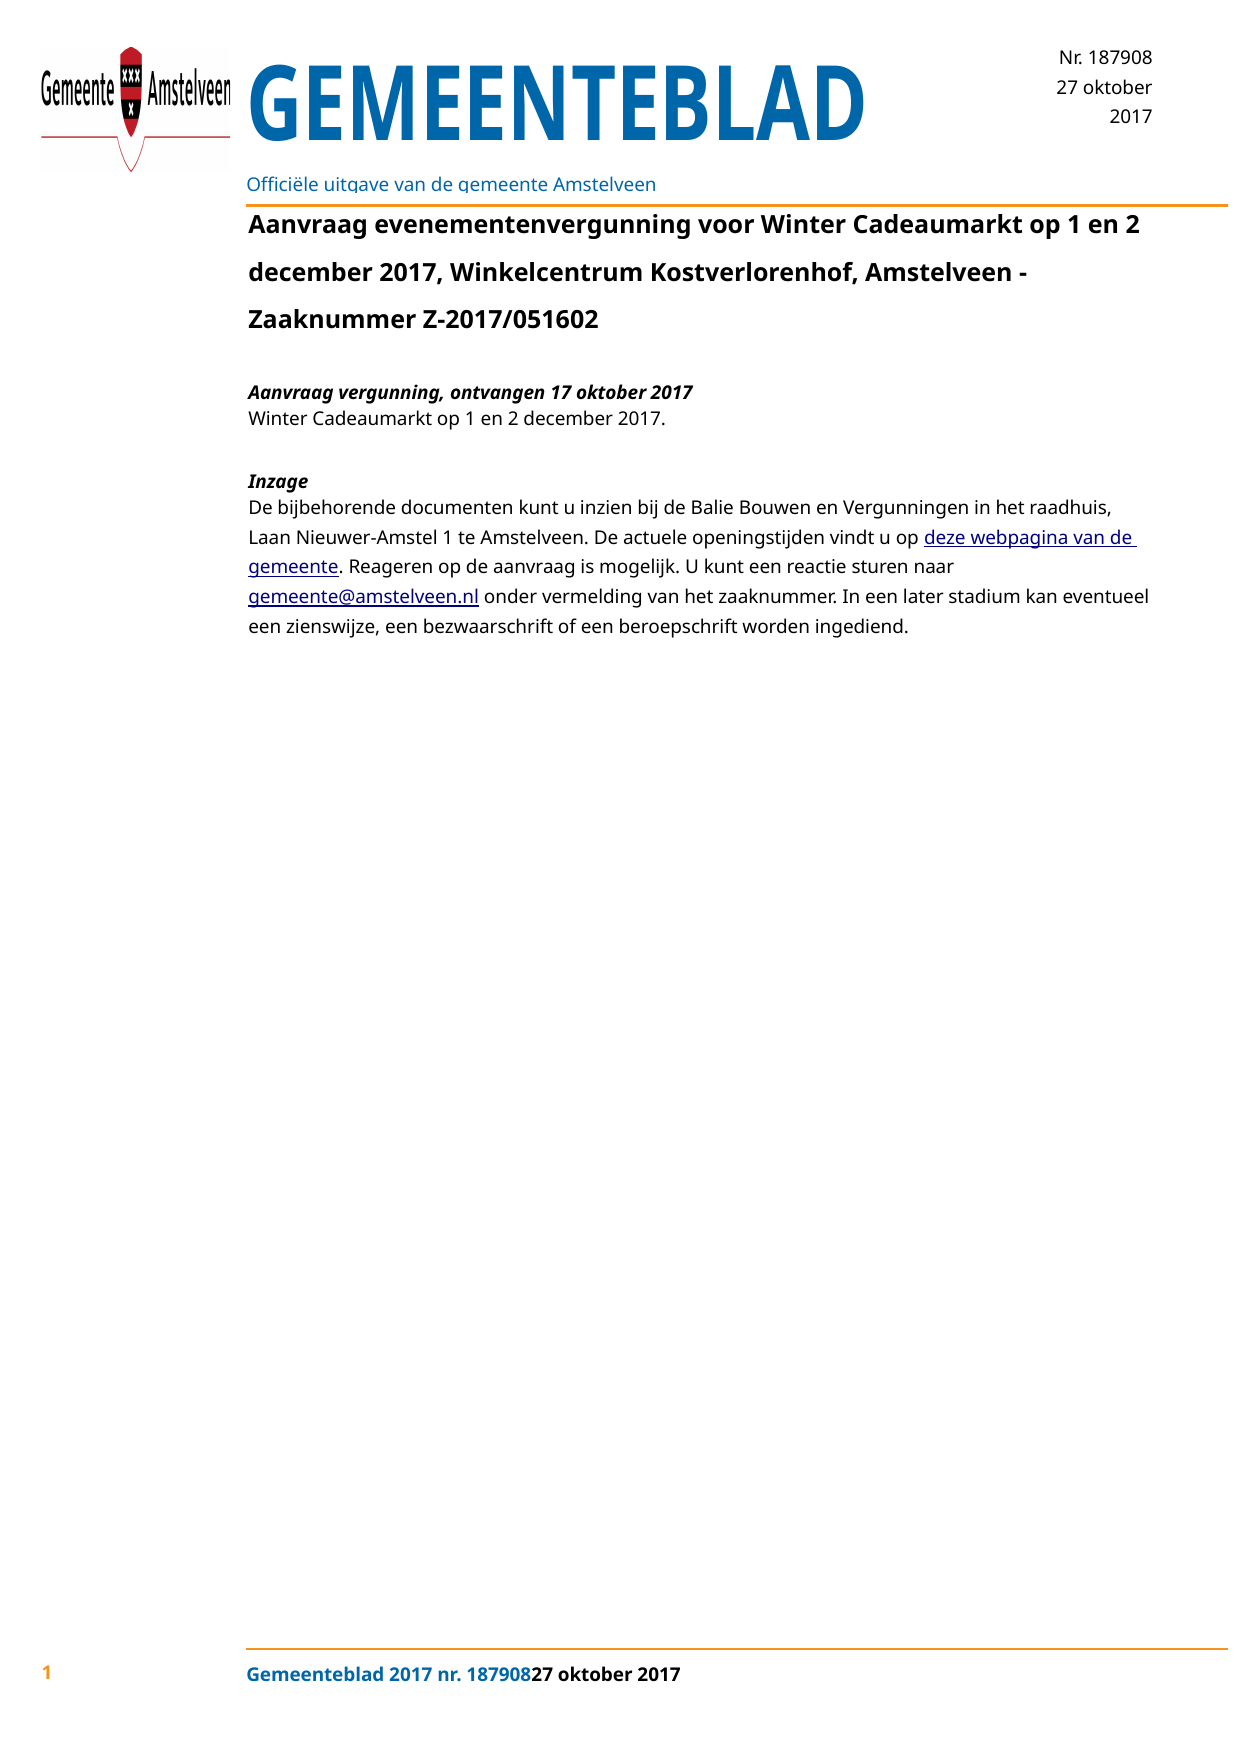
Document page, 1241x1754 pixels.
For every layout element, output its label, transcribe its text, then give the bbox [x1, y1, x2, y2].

text Aanvraag vergunning, ontvangen 17 oktober 2017 [248, 379, 1152, 405]
picture [41, 47, 231, 172]
text De bijbehorende documenten kunt u inzien bij de Balie Bouwen en Vergunningen in het raadhuis, Laan Nieuwer-Amstel 1 te Amstelveen. De actuele openingstijden vindt u op deze webpagina van de gemeente. Reageren op de aanvraag is mogelijk. U kunt een reactie sturen naar gemeente@amstelveen.nl onder vermelding van het zaaknummer. In een later stadium kan eventueel een zienswijze, een bezwaarschrift of een beroepschrift worden ingediend. [248, 494, 1152, 638]
text Inzage [248, 469, 1152, 494]
text Aanvraag evenementenvergunning voor Winter Cadeaumarkt op 1 en 2 december 2017, Winkelcentrum Kostverlorenhof, Amstelveen - Zaaknummer Z-2017/051602 [248, 207, 1152, 336]
text Winter Cadeaumarkt op 1 en 2 december 2017. [248, 405, 1152, 431]
